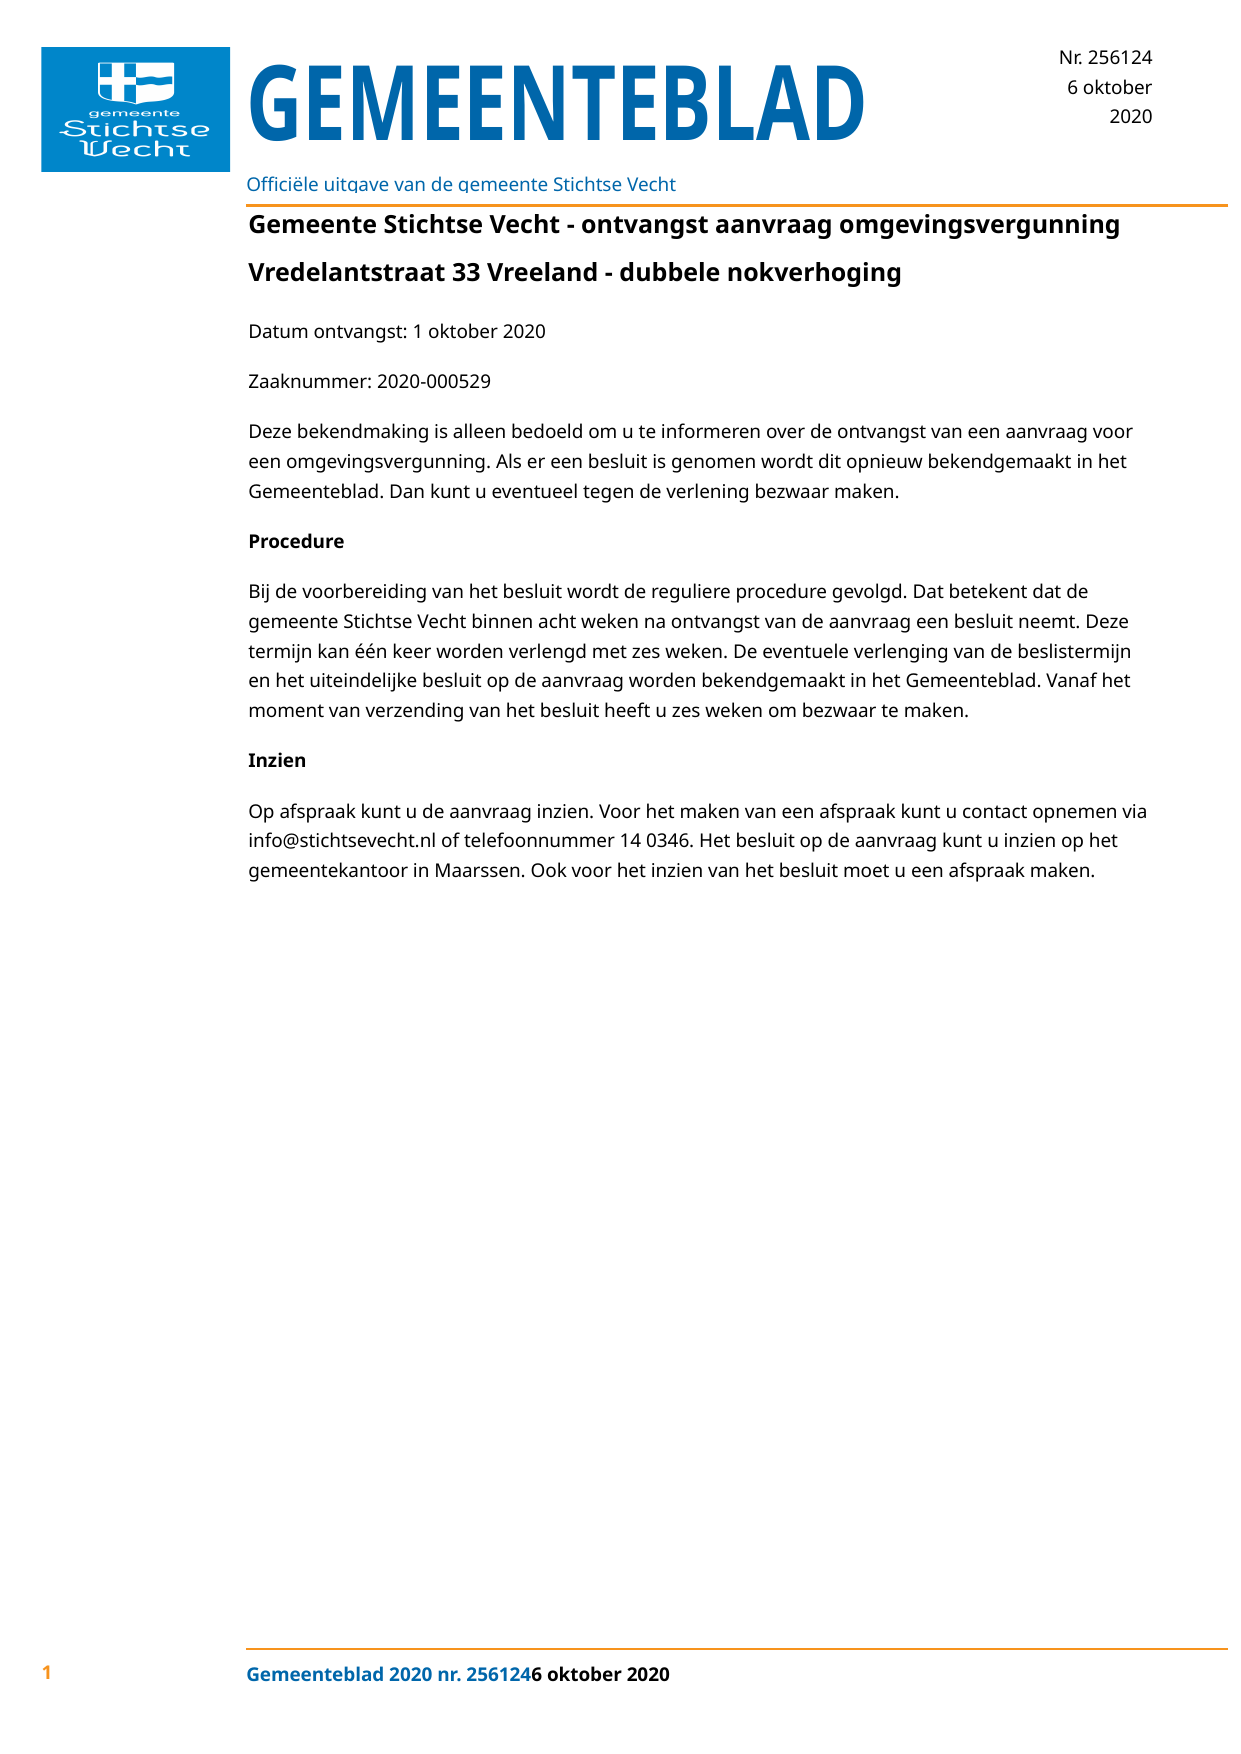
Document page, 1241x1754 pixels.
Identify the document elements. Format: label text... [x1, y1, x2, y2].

text Bij de voorbereiding van het besluit wordt de reguliere procedure gevolgd. Dat betekent dat de gemeente Stichtse Vecht binnen acht weken na ontvangst van de aanvraag een besluit neemt. Deze termijn kan één keer worden verlengd met zes weken. De eventuele verlenging van de beslistermijn en het uiteindelijke besluit op de aanvraag worden bekendgemaakt in het Gemeenteblad. Vanaf het moment van verzending van het besluit heeft u zes weken om bezwaar te maken. [248, 579, 1152, 723]
text Op afspraak kunt u de aanvraag inzien. Voor het maken van een afspraak kunt u contact opnemen via info@stichtsevecht.nl of telefoonnummer 14 0346. Het besluit op de aanvraag kunt u inzien op het gemeentekantoor in Maarssen. Ook voor het inzien van het besluit moet u een afspraak maken. [248, 798, 1152, 883]
text Deze bekendmaking is alleen bedoeld om u te informeren over de ontvangst van een aanvraag voor een omgevingsvergunning. Als er een besluit is genomen wordt dit opnieuw bekendgemaakt in het Gemeenteblad. Dan kunt u eventueel tegen de verlening bezwaar maken. [248, 419, 1152, 504]
text Datum ontvangst: 1 oktober 2020 [248, 318, 1152, 344]
picture [99, 63, 135, 101]
text Zaaknummer: 2020-000529 [248, 368, 1152, 394]
text Procedure [248, 528, 1152, 554]
picture [137, 63, 174, 103]
text Inzien [248, 747, 1152, 773]
text Gemeente Stichtse Vecht - ontvangst aanvraag omgevingsvergunning Vredelantstraat 33 Vreeland - dubbele nokverhoging [248, 207, 1152, 288]
